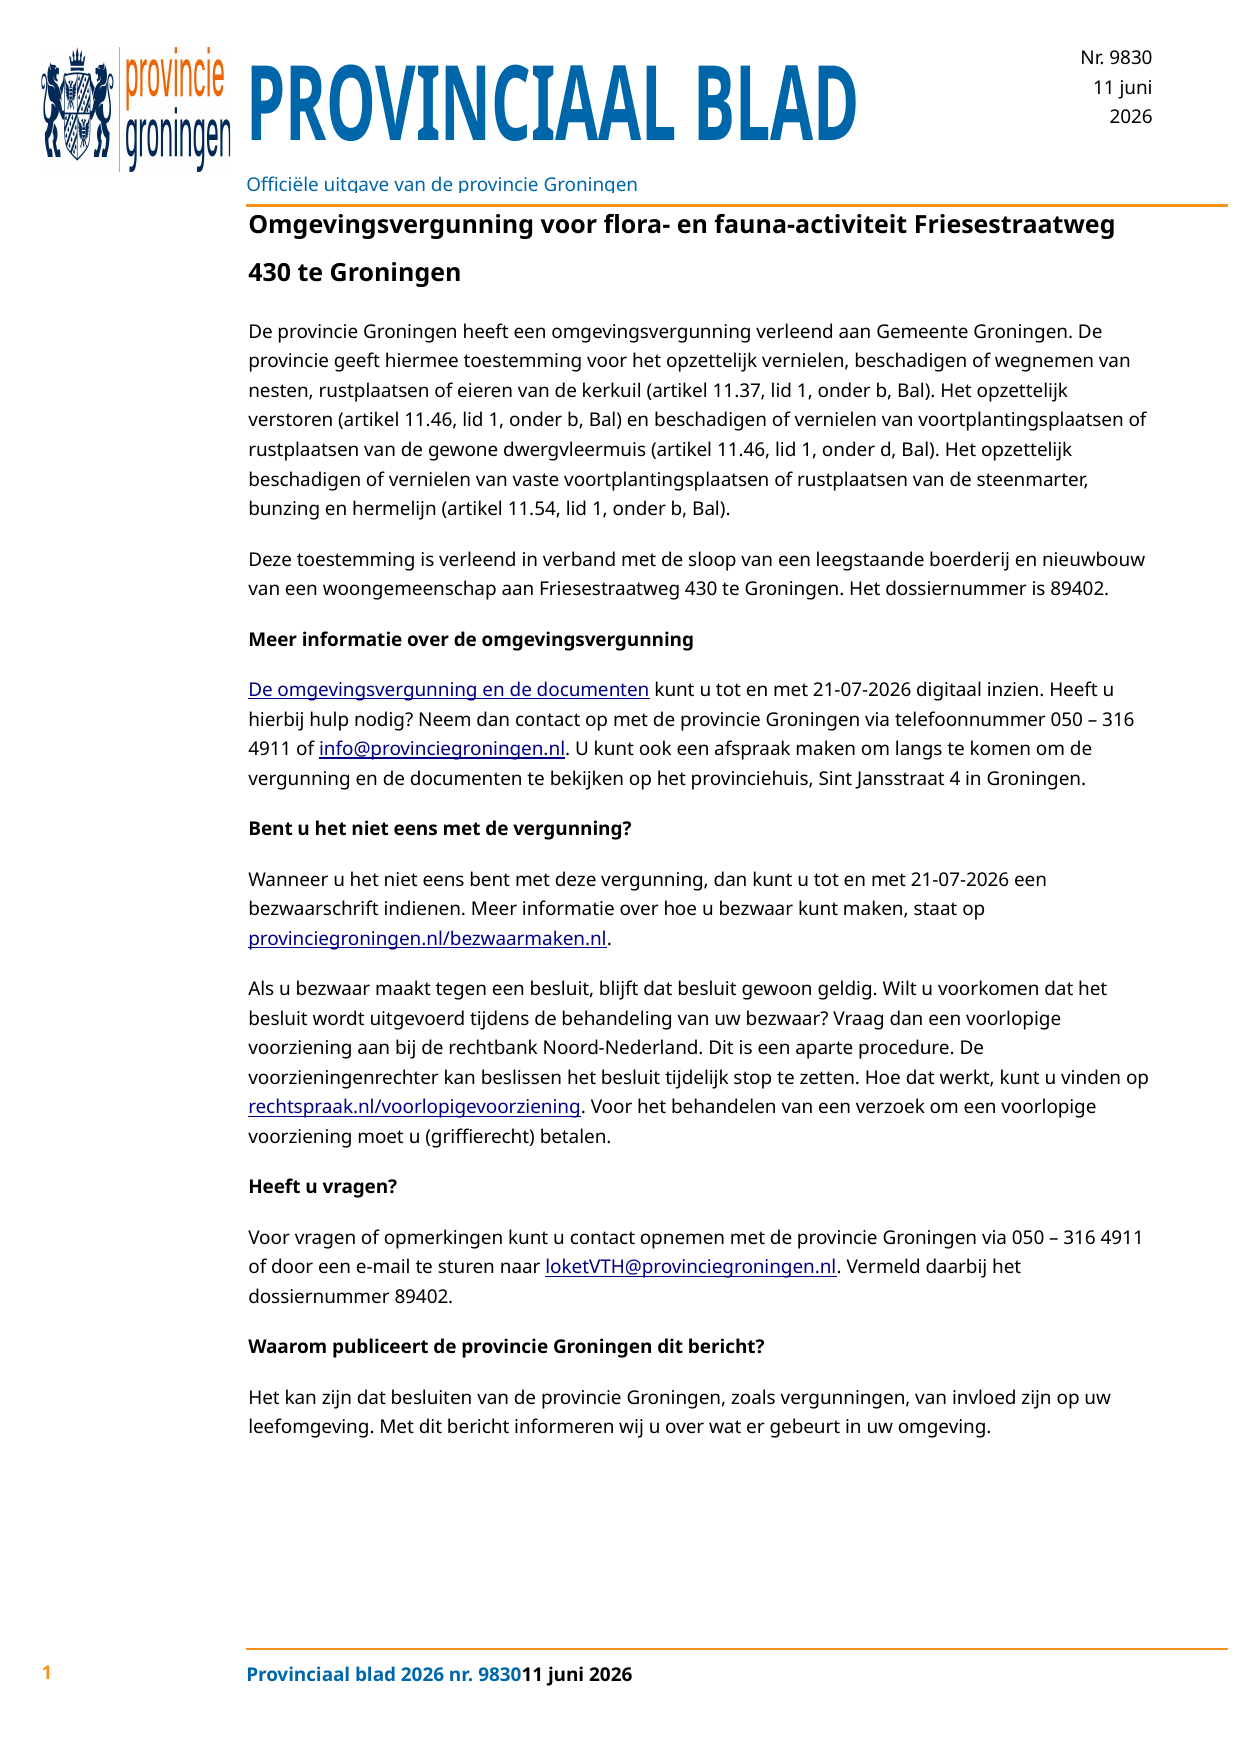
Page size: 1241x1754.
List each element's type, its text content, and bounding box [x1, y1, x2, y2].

text Deze toestemming is verleend in verband met de sloop van een leegstaande boerderij en nieuwbouw van een woongemeenschap aan Friesestraatweg 430 te Groningen. Het dossiernummer is 89402. [248, 546, 1152, 601]
text De omgevingsvergunning en de documenten kunt u tot en met 21-07-2026 digitaal inzien. Heeft u hierbij hulp nodig? Neem dan contact op met de provincie Groningen via telefoonnummer 050 – 316 4911 of info@provinciegroningen.nl. U kunt ook een afspraak maken om langs te komen om de vergunning en de documenten te bekijken op het provinciehuis, Sint Jansstraat 4 in Groningen. [248, 676, 1152, 791]
text De provincie Groningen heeft een omgevingsvergunning verleend aan Gemeente Groningen. De provincie geeft hiermee toestemming voor het opzettelijk vernielen, beschadigen of wegnemen van nesten, rustplaatsen of eieren van de kerkuil (artikel 11.37, lid 1, onder b, Bal). Het opzettelijk verstoren (artikel 11.46, lid 1, onder b, Bal) en beschadigen of vernielen van voortplantingsplaatsen of rustplaatsen van de gewone dwergvleermuis (artikel 11.46, lid 1, onder d, Bal). Het opzettelijk beschadigen of vernielen van vaste voortplantingsplaatsen of rustplaatsen van de steenmarter, bunzing en hermelijn (artikel 11.54, lid 1, onder b, Bal). [248, 318, 1152, 521]
text Omgevingsvergunning voor flora- en fauna-activiteit Friesestraatweg 430 te Groningen [248, 207, 1152, 288]
text Wanneer u het niet eens bent met deze vergunning, dan kunt u tot en met 21-07-2026 een bezwaarschrift indienen. Meer informatie over hoe u bezwaar kunt maken, staat op provinciegroningen.nl/bezwaarmaken.nl. [248, 866, 1152, 951]
text Het kan zijn dat besluiten van de provincie Groningen, zoals vergunningen, van invloed zijn op uw leefomgeving. Met dit bericht informeren wij u over wat er gebeurt in uw omgeving. [248, 1384, 1152, 1439]
text Heeft u vragen? [248, 1174, 1152, 1199]
text Als u bezwaar maakt tegen een besluit, blijft dat besluit gewoon geldig. Wilt u voorkomen dat het besluit wordt uitgevoerd tijdens de behandeling van uw bezwaar? Vraag dan een voorlopige voorziening aan bij de rechtbank Noord-Nederland. Dit is een aparte procedure. De voorzieningenrechter kan beslissen het besluit tijdelijk stop te zetten. Hoe dat werkt, kunt u vinden op rechtspraak.nl/voorlopigevoorziening. Voor het behandelen van een verzoek om een voorlopige voorziening moet u (griffierecht) betalen. [248, 975, 1152, 1149]
text Voor vragen of opmerkingen kunt u contact opnemen met de provincie Groningen via 050 – 316 4911 of door een e-mail te sturen naar loketVTH@provinciegroningen.nl. Vermeld daarbij het dossiernummer 89402. [248, 1224, 1152, 1309]
text Meer informatie over de omgevingsvergunning [248, 626, 1152, 652]
picture [41, 47, 231, 172]
text Bent u het niet eens met de vergunning? [248, 815, 1152, 841]
text Waarom publiceert de provincie Groningen dit bericht? [248, 1334, 1152, 1359]
